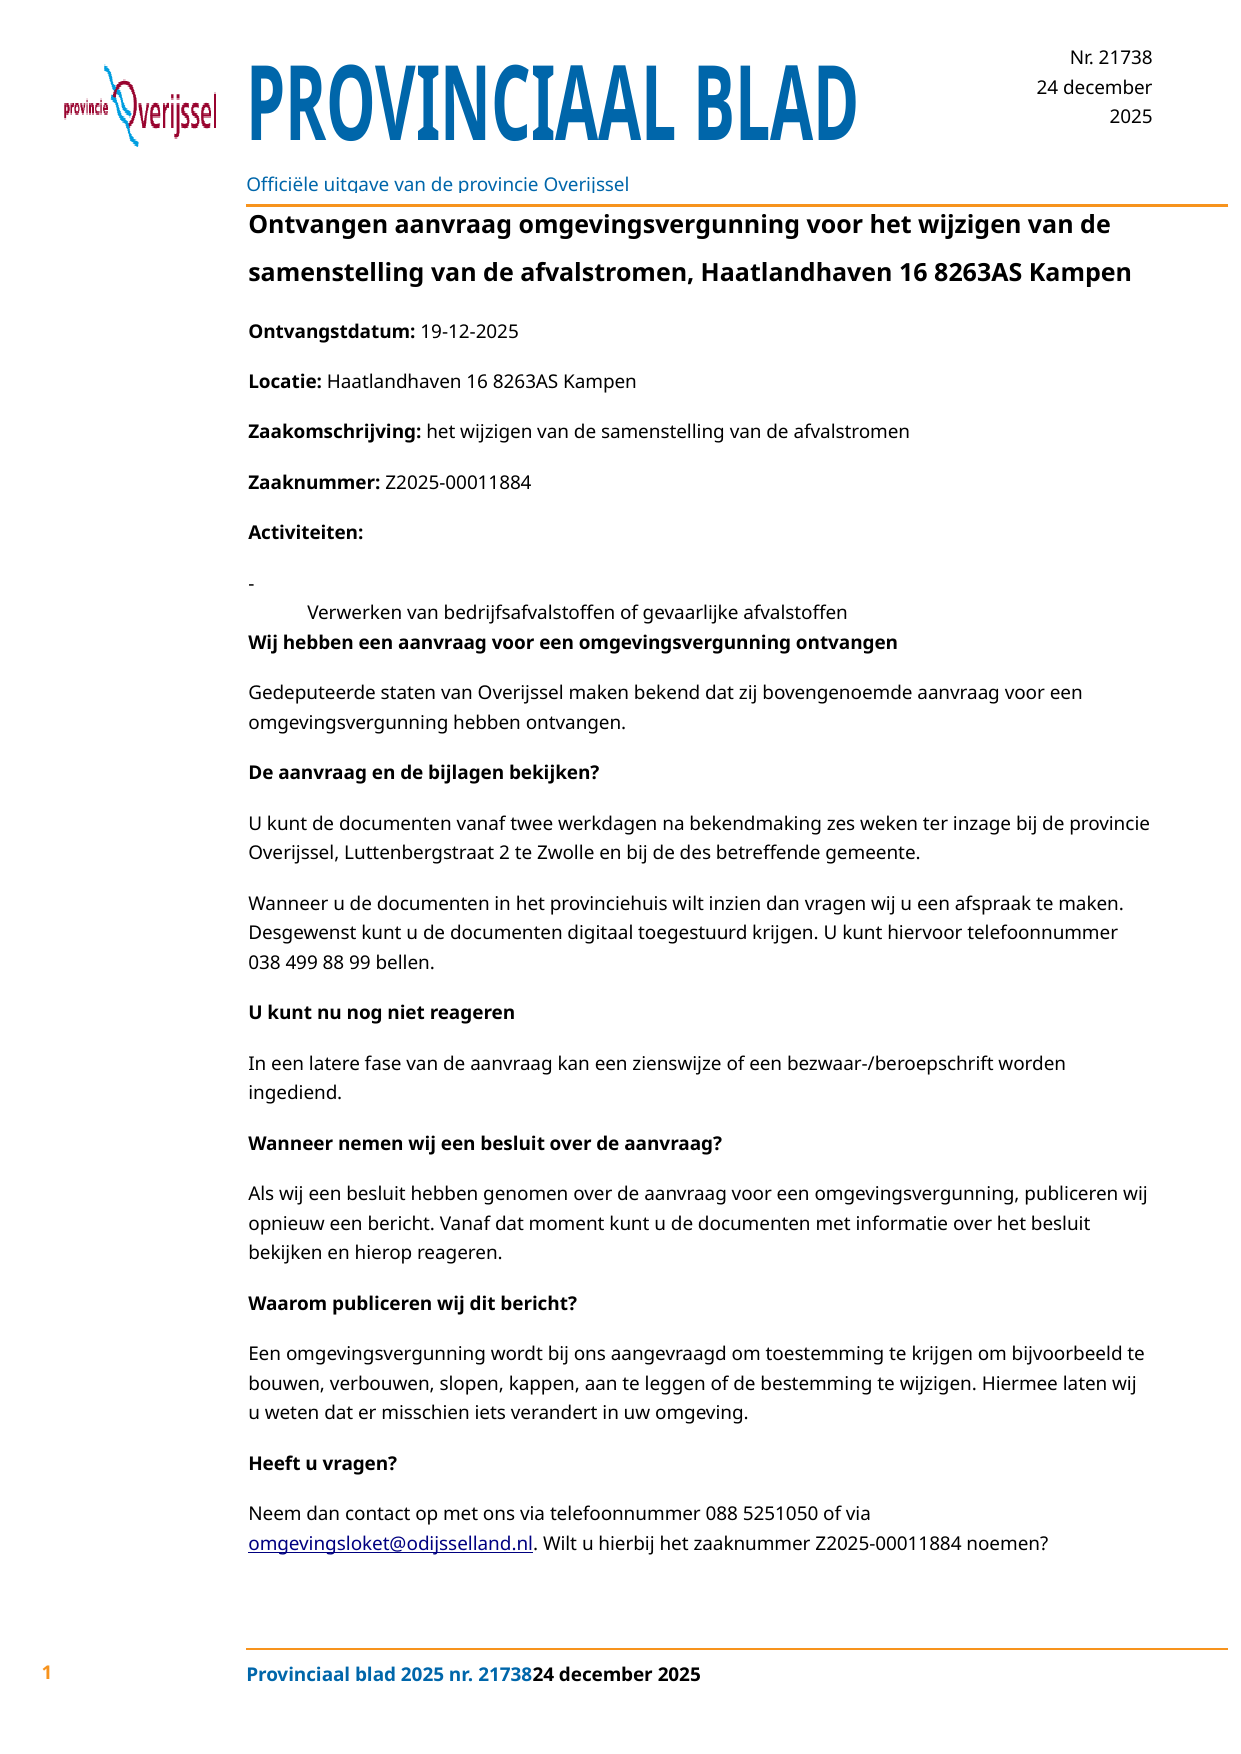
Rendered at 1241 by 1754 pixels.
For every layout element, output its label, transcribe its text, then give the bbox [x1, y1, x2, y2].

picture [41, 47, 231, 172]
text Waarom publiceren wij dit bericht? [248, 1290, 1152, 1316]
text In een latere fase van de aanvraag kan een zienswijze of een bezwaar-/beroepschrift worden ingediend. [248, 1050, 1152, 1105]
text U kunt de documenten vanaf twee werkdagen na bekendmaking zes weken ter inzage bij de provincie Overijssel, Luttenbergstraat 2 te Zwolle en bij de des betreffende gemeente. [248, 810, 1152, 865]
text Zaakomschrijving: het wijzigen van de samenstelling van de afvalstromen [248, 419, 1152, 444]
text Ontvangen aanvraag omgevingsvergunning voor het wijzigen van de samenstelling van de afvalstromen, Haatlandhaven 16 8263AS Kampen [248, 207, 1152, 288]
text Wij hebben een aanvraag voor een omgevingsvergunning ontvangen [248, 629, 1152, 655]
text De aanvraag en de bijlagen bekijken? [248, 759, 1152, 785]
text Neem dan contact op met ons via telefoonnummer 088 5251050 of via omgevingsloket@odijsselland.nl. Wilt u hierbij het zaaknummer Z2025-00011884 noemen? [248, 1500, 1152, 1556]
text Heeft u vragen? [248, 1450, 1152, 1476]
text Ontvangstdatum: 19-12-2025 [248, 318, 1152, 344]
text Zaaknummer: Z2025-00011884 [248, 469, 1152, 495]
text Wanneer u de documenten in het provinciehuis wilt inzien dan vragen wij u een afspraak te maken. Desgewenst kunt u de documenten digitaal toegestuurd krijgen. U kunt hiervoor telefoonnummer 038 499 88 99 bellen. [248, 890, 1152, 975]
text Gedeputeerde staten van Overijssel maken bekend dat zij bovengenoemde aanvraag voor een omgevingsvergunning hebben ontvangen. [248, 679, 1152, 735]
text Een omgevingsvergunning wordt bij ons aangevraagd om toestemming te krijgen om bijvoorbeeld te bouwen, verbouwen, slopen, kappen, aan te leggen of de bestemming te wijzigen. Hiermee laten wij u weten dat er misschien iets verandert in uw omgeving. [248, 1340, 1152, 1425]
text Wanneer nemen wij een besluit over de aanvraag? [248, 1130, 1152, 1156]
text U kunt nu nog niet reageren [248, 999, 1152, 1025]
text Als wij een besluit hebben genomen over de aanvraag voor een omgevingsvergunning, publiceren wij opnieuw een bericht. Vanaf dat moment kunt u de documenten met informatie over het besluit bekijken en hierop reageren. [248, 1180, 1152, 1265]
text Activiteiten: [248, 519, 1152, 545]
text Locatie: Haatlandhaven 16 8263AS Kampen [248, 368, 1152, 394]
list Verwerken van bedrijfsafvalstoffen of gevaarlijke afvalstoffen [248, 599, 1152, 625]
